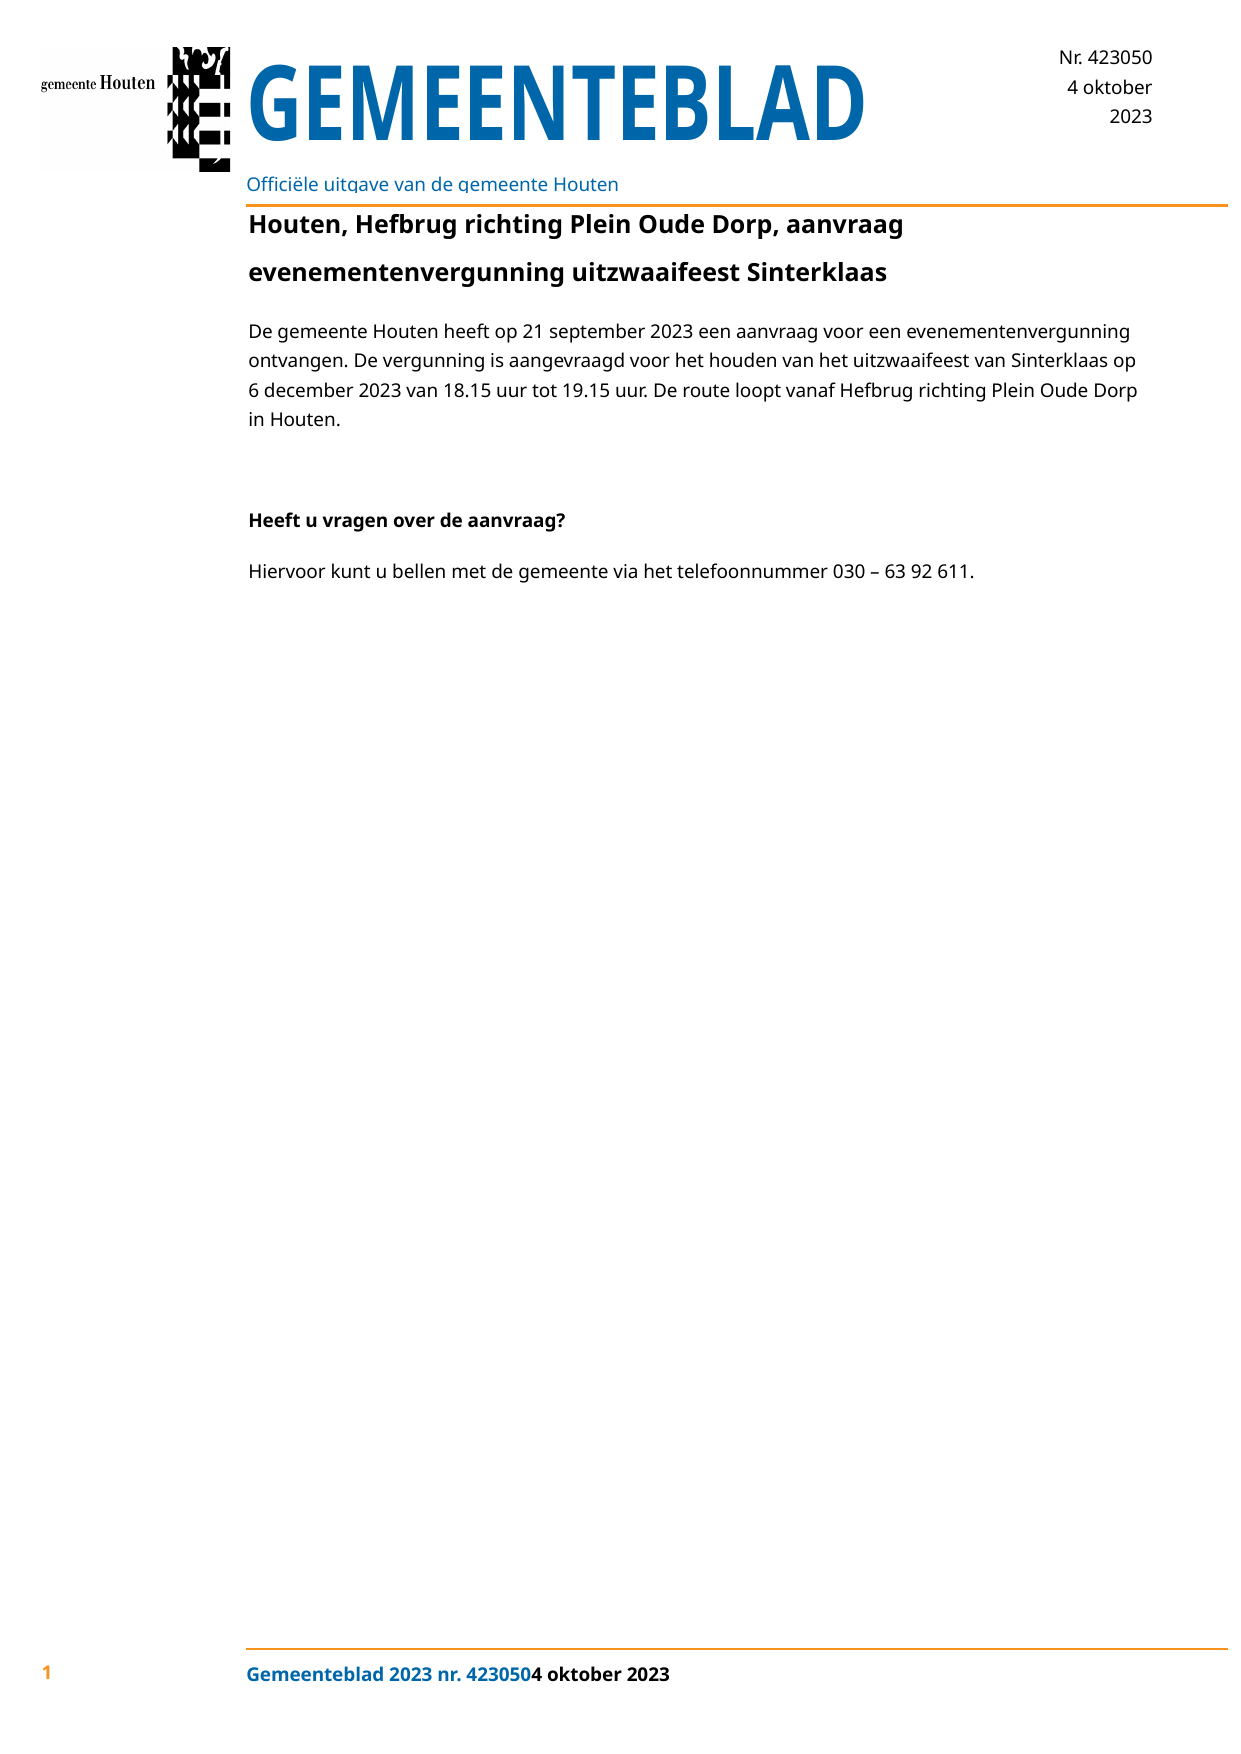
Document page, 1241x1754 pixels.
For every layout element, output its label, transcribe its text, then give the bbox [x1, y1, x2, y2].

text Heeft u vragen over de aanvraag? [248, 507, 1152, 533]
picture [41, 47, 231, 172]
text De gemeente Houten heeft op 21 september 2023 een aanvraag voor een evenementenvergunning ontvangen. De vergunning is aangevraagd voor het houden van het uitzwaaifeest van Sinterklaas op 6 december 2023 van 18.15 uur tot 19.15 uur. De route loopt vanaf Hefbrug richting Plein Oude Dorp in Houten. [248, 318, 1152, 432]
text Hiervoor kunt u bellen met de gemeente via het telefoonnummer 030 – 63 92 611. [248, 558, 1152, 584]
text Houten, Hefbrug richting Plein Oude Dorp, aanvraag evenementenvergunning uitzwaaifeest Sinterklaas [248, 207, 1152, 288]
